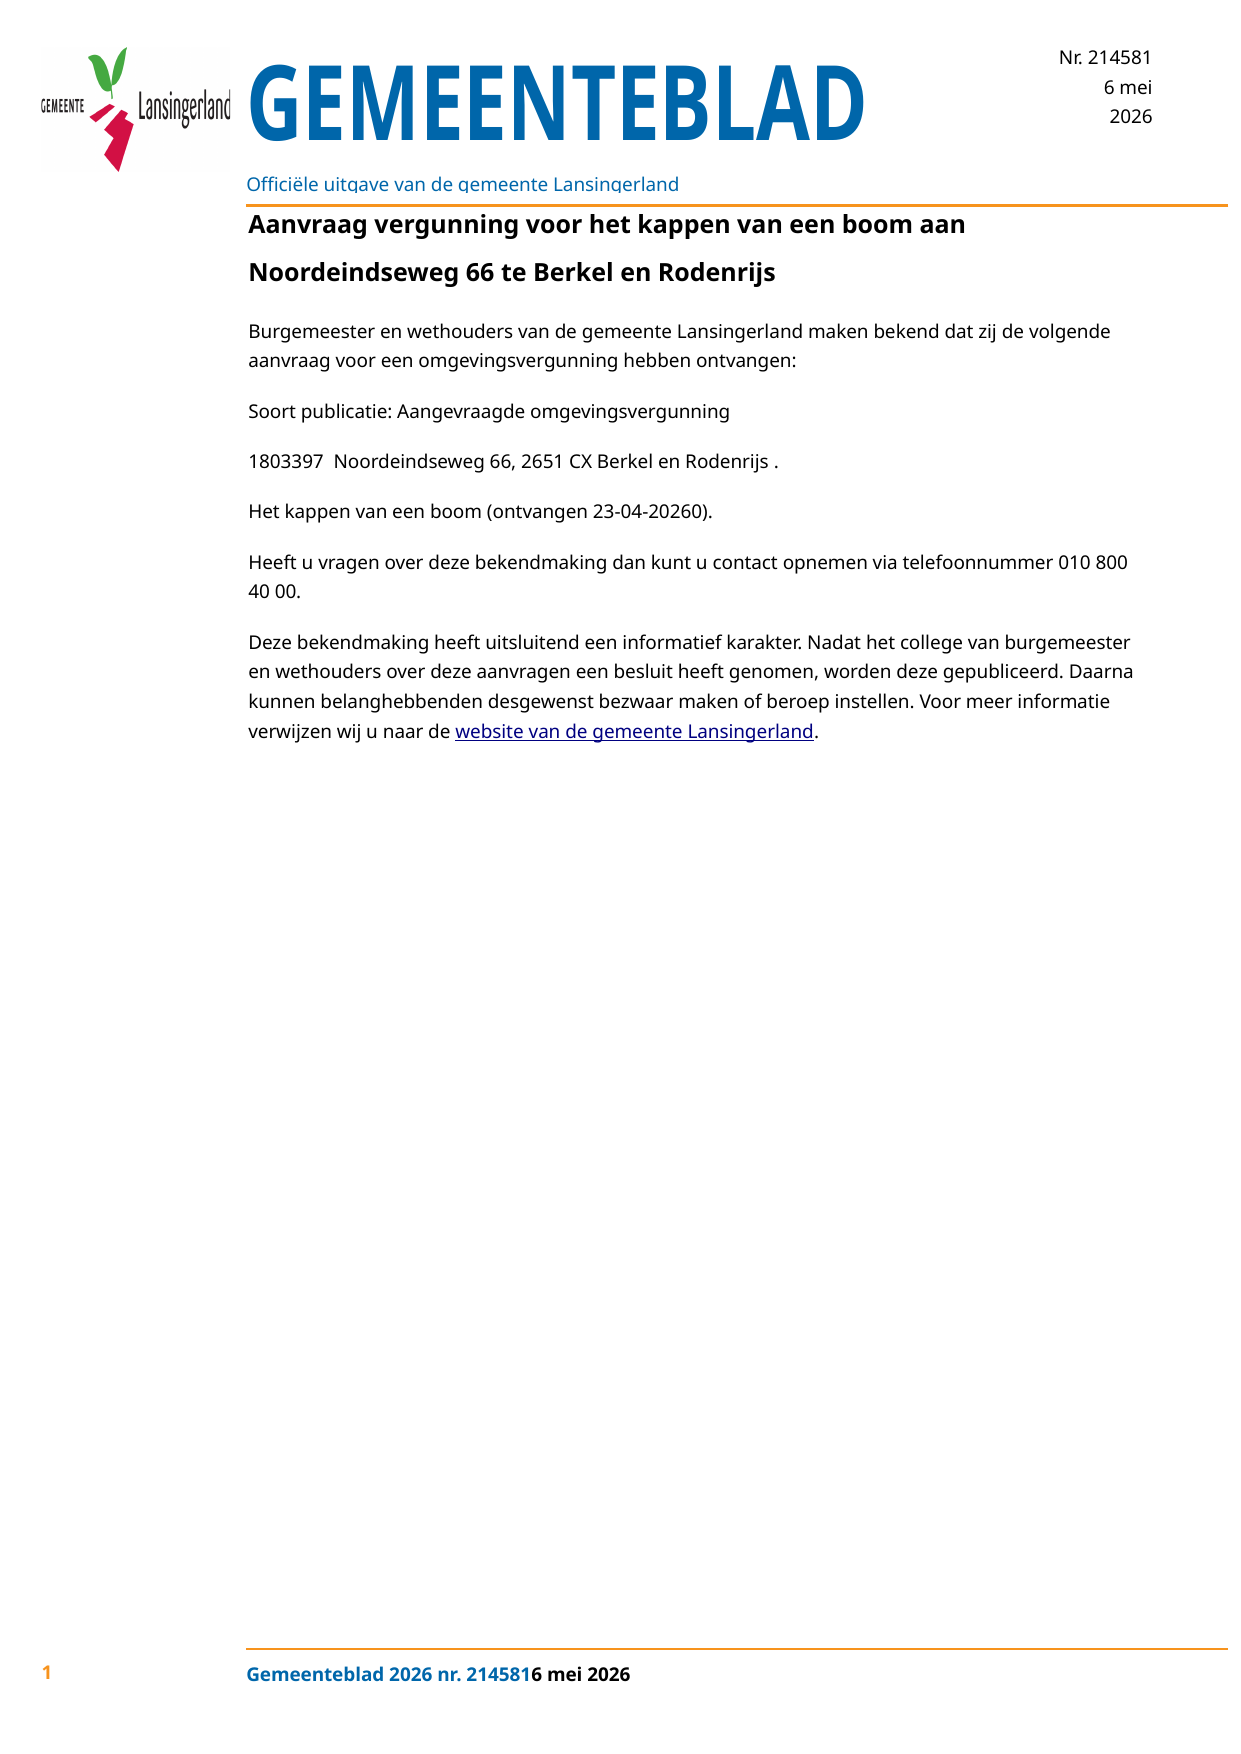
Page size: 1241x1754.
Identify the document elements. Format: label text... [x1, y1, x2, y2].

text Soort publicatie: Aangevraagde omgevingsvergunning [248, 398, 1152, 424]
text Aanvraag vergunning voor het kappen van een boom aan Noordeindseweg 66 te Berkel en Rodenrijs [248, 207, 1152, 288]
text Deze bekendmaking heeft uitsluitend een informatief karakter. Nadat het college van burgemeester en wethouders over deze aanvragen een besluit heeft genomen, worden deze gepubliceerd. Daarna kunnen belanghebbenden desgewenst bezwaar maken of beroep instellen. Voor meer informatie verwijzen wij u naar de website van de gemeente Lansingerland. [248, 629, 1152, 744]
picture [41, 47, 231, 172]
text Burgemeester en wethouders van de gemeente Lansingerland maken bekend dat zij de volgende aanvraag voor een omgevingsvergunning hebben ontvangen: [248, 318, 1152, 373]
text 1803397 Noordeindseweg 66, 2651 CX Berkel en Rodenrijs . [248, 448, 1152, 474]
text Heeft u vragen over deze bekendmaking dan kunt u contact opnemen via telefoonnummer 010 800 40 00. [248, 549, 1152, 604]
text Het kappen van een boom (ontvangen 23-04-20260). [248, 499, 1152, 524]
